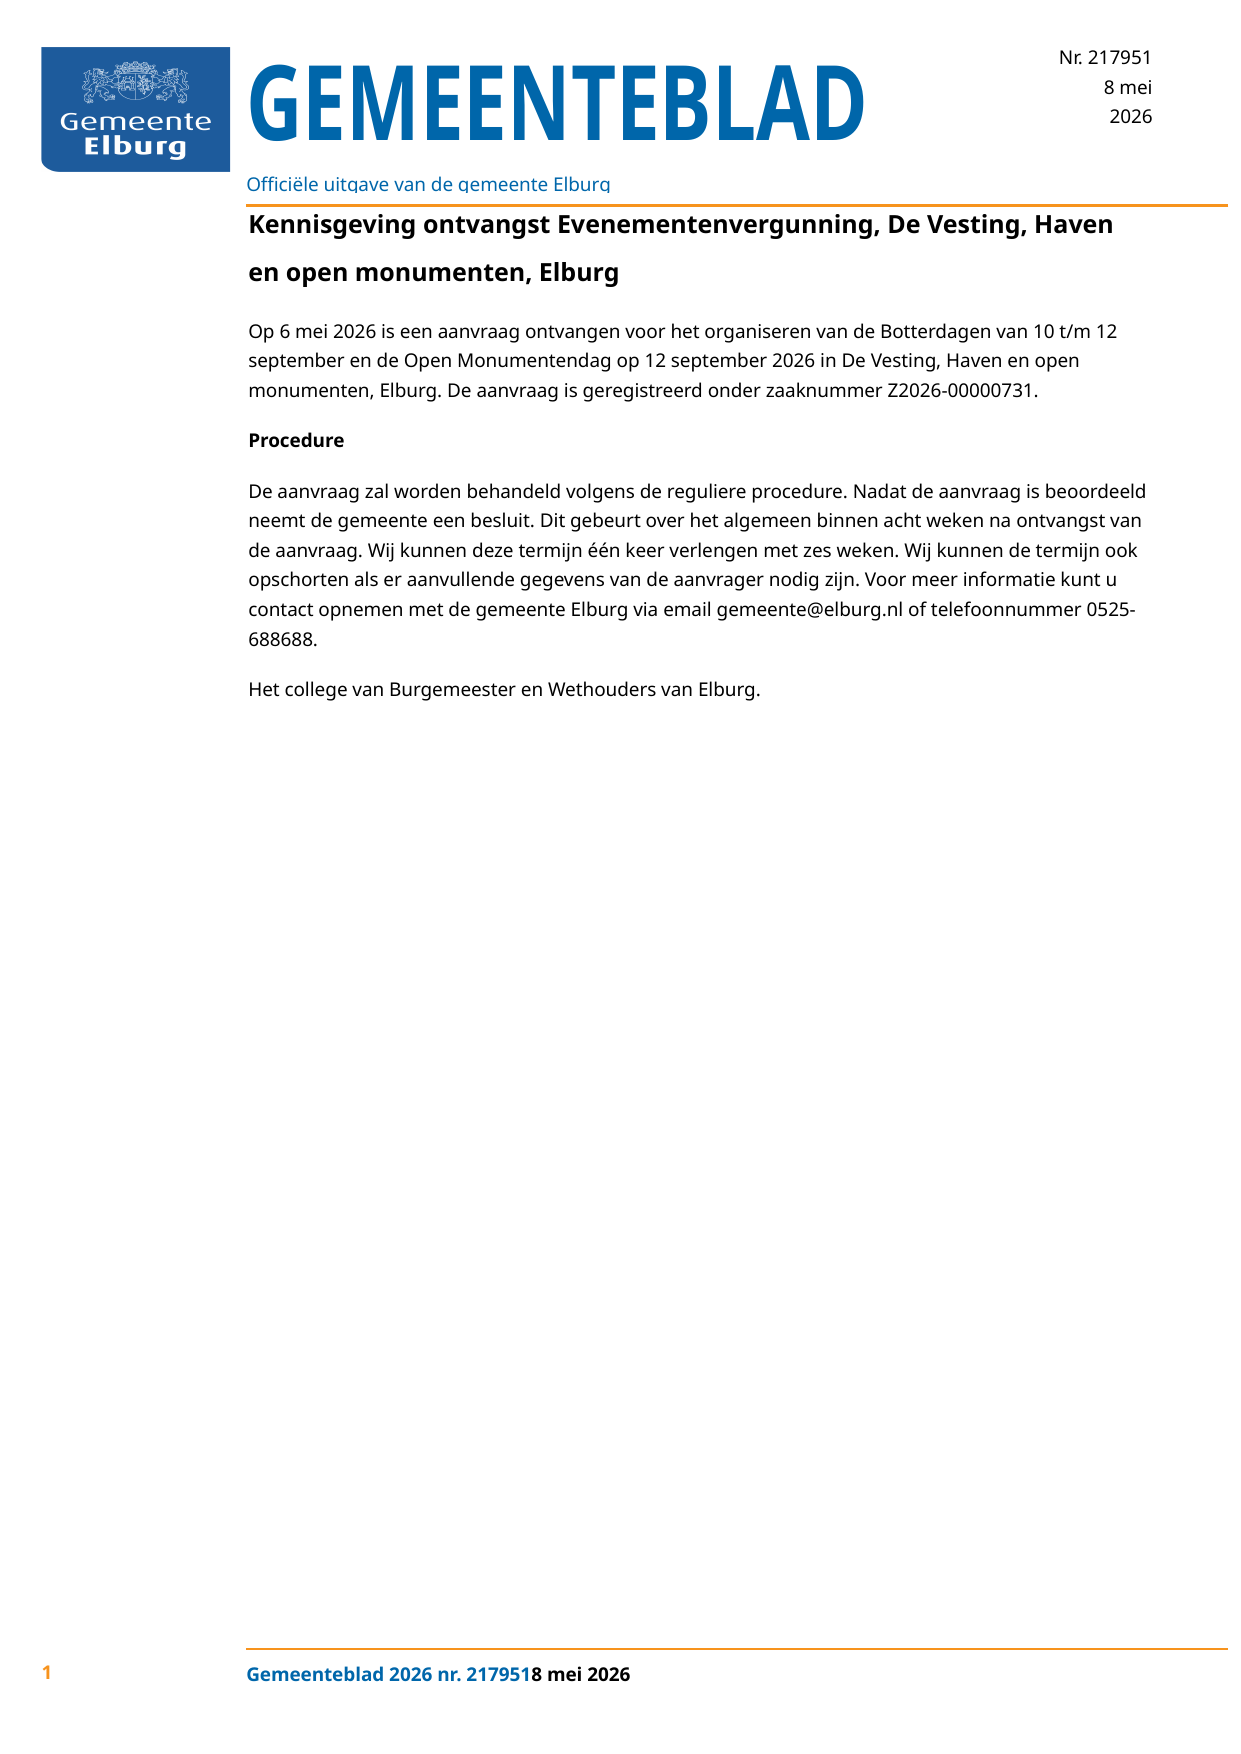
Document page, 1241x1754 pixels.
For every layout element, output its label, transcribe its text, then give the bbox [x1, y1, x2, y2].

text Op 6 mei 2026 is een aanvraag ontvangen voor het organiseren van de Botterdagen van 10 t/m 12 september en de Open Monumentendag op 12 september 2026 in De Vesting, Haven en open monumenten, Elburg. De aanvraag is geregistreerd onder zaaknummer Z2026-00000731. [248, 318, 1152, 403]
text De aanvraag zal worden behandeld volgens de reguliere procedure. Nadat de aanvraag is beoordeeld neemt de gemeente een besluit. Dit gebeurt over het algemeen binnen acht weken na ontvangst van de aanvraag. Wij kunnen deze termijn één keer verlengen met zes weken. Wij kunnen de termijn ook opschorten als er aanvullende gegevens van de aanvrager nodig zijn. Voor meer informatie kunt u contact opnemen met de gemeente Elburg via email gemeente@elburg.nl of telefoonnummer 0525-688688. [248, 478, 1152, 652]
text Kennisgeving ontvangst Evenementenvergunning, De Vesting, Haven en open monumenten, Elburg [248, 207, 1152, 288]
text Procedure [248, 427, 1152, 453]
picture [41, 47, 231, 172]
text Het college van Burgemeester en Wethouders van Elburg. [248, 676, 1152, 702]
